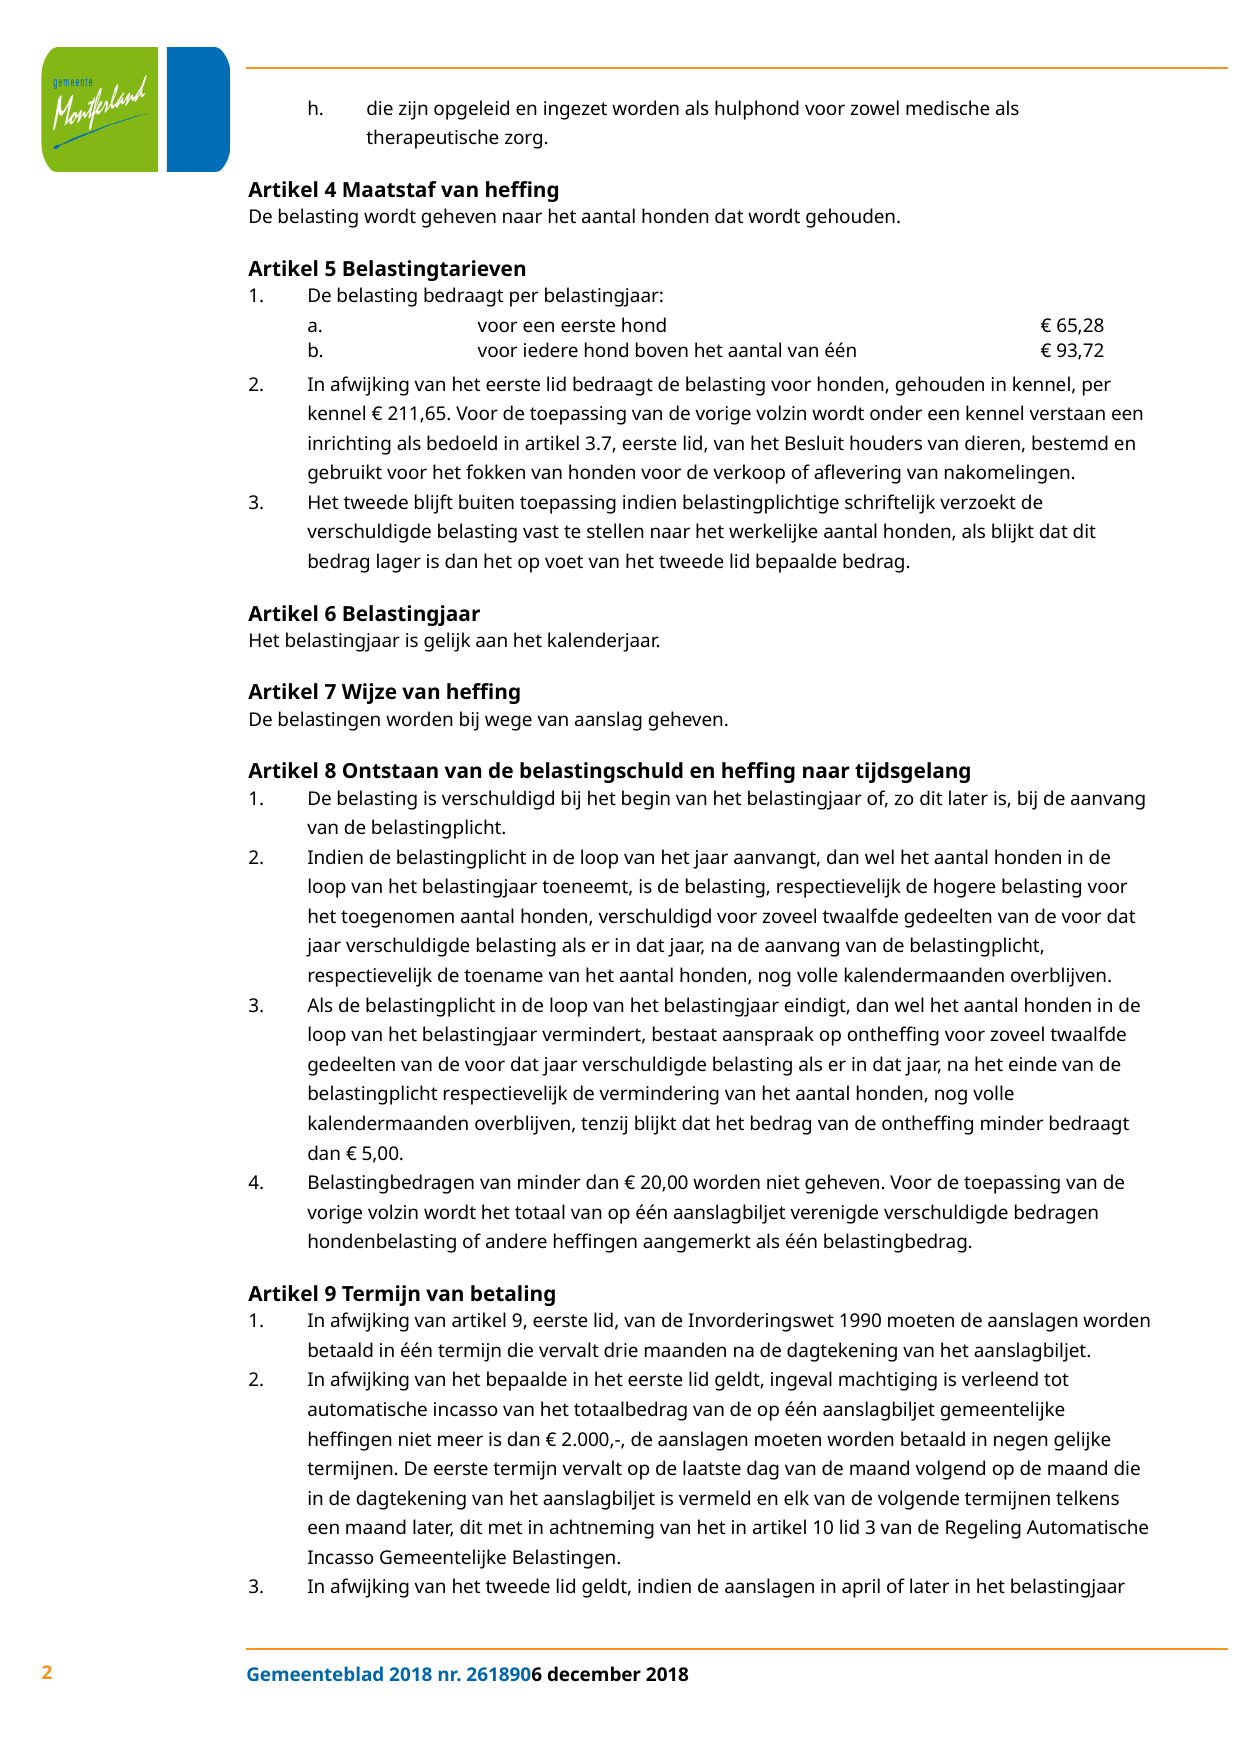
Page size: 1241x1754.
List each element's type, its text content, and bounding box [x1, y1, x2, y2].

list Indien de belastingplicht in de loop van het jaar aanvangt, dan wel het aantal honden in de loop van het belastingjaar toeneemt, is de belasting, respectievelijk de hogere belasting voor het toegenomen aantal honden, verschuldigd voor zoveel twaalfde gedeelten van de voor dat jaar verschuldigde belasting als er in dat jaar, na de aanvang van de belastingplicht, respectievelijk de toename van het aantal honden, nog volle kalendermaanden overblijven. [248, 844, 1152, 988]
picture [41, 47, 231, 172]
table_header voor een eerste hond [478, 312, 1040, 337]
list De belasting is verschuldigd bij het begin van het belastingjaar of, zo dit later is, bij de aanvang van de belastingplicht. [248, 785, 1152, 840]
text Artikel 7 Wijze van heffing [248, 677, 1152, 706]
text Artikel 5 Belastingtarieven [248, 254, 1152, 282]
text De belastingen worden bij wege van aanslag geheven. [248, 706, 1152, 732]
table_header a. [307, 312, 477, 337]
table_header € 65,28 [1040, 312, 1211, 337]
list De belasting bedraagt per belastingjaar: [248, 282, 1152, 308]
list In afwijking van het eerste lid bedraagt de belasting voor honden, gehouden in kennel, per kennel € 211,65. Voor de toepassing van de vorige volzin wordt onder een kennel verstaan een inrichting als bedoeld in artikel 3.7, eerste lid, van het Besluit houders van dieren, bestemd en gebruikt voor het fokken van honden voor de verkoop of aflevering van nakomelingen. [248, 371, 1152, 485]
text Artikel 8 Ontstaan van de belastingschuld en heffing naar tijdsgelang [248, 756, 1152, 785]
table_cell € 93,72 [1040, 338, 1211, 363]
text De belasting wordt geheven naar het aantal honden dat wordt gehouden. [248, 203, 1152, 229]
list In afwijking van artikel 9, eerste lid, van de Invorderingswet 1990 moeten de aanslagen worden betaald in één termijn die vervalt drie maanden na de dagtekening van het aanslagbiljet. [248, 1307, 1152, 1363]
table_cell voor iedere hond boven het aantal van één [478, 338, 1040, 363]
list Het tweede blijft buiten toepassing indien belastingplichtige schriftelijk verzoekt de verschuldigde belasting vast te stellen naar het werkelijke aantal honden, als blijkt dat dit bedrag lager is dan het op voet van het tweede lid bepaalde bedrag. [248, 489, 1152, 574]
list die zijn opgeleid en ingezet worden als hulphond voor zowel medische als therapeutische zorg. [307, 95, 1152, 150]
list In afwijking van het tweede lid geldt, indien de aanslagen in april of later in het belastingjaar [248, 1574, 1152, 1599]
text Het belastingjaar is gelijk aan het kalenderjaar. [248, 627, 1152, 653]
text Artikel 9 Termijn van betaling [248, 1279, 1152, 1307]
list Belastingbedragen van minder dan € 20,00 worden niet geheven. Voor de toepassing van de vorige volzin wordt het totaal van op één aanslagbiljet verenigde verschuldigde bedragen hondenbelasting of andere heffingen aangemerkt als één belastingbedrag. [248, 1169, 1152, 1254]
text Artikel 4 Maatstaf van heffing [248, 175, 1152, 203]
table_cell b. [307, 338, 477, 363]
list Als de belastingplicht in de loop van het belastingjaar eindigt, dan wel het aantal honden in de loop van het belastingjaar vermindert, bestaat aanspraak op ontheffing voor zoveel twaalfde gedeelten van de voor dat jaar verschuldigde belasting als er in dat jaar, na het einde van de belastingplicht respectievelijk de vermindering van het aantal honden, nog volle kalendermaanden overblijven, tenzij blijkt dat het bedrag van de ontheffing minder bedraagt dan € 5,00. [248, 992, 1152, 1166]
list In afwijking van het bepaalde in het eerste lid geldt, ingeval machtiging is verleend tot automatische incasso van het totaalbedrag van de op één aanslagbiljet gemeentelijke heffingen niet meer is dan € 2.000,-, de aanslagen moeten worden betaald in negen gelijke termijnen. De eerste termijn vervalt op de laatste dag van de maand volgend op de maand die in de dagtekening van het aanslagbiljet is vermeld en elk van de volgende termijnen telkens een maand later, dit met in achtneming van het in artikel 10 lid 3 van de Regeling Automatische Incasso Gemeentelijke Belastingen. [248, 1367, 1152, 1570]
text Artikel 6 Belastingjaar [248, 599, 1152, 627]
